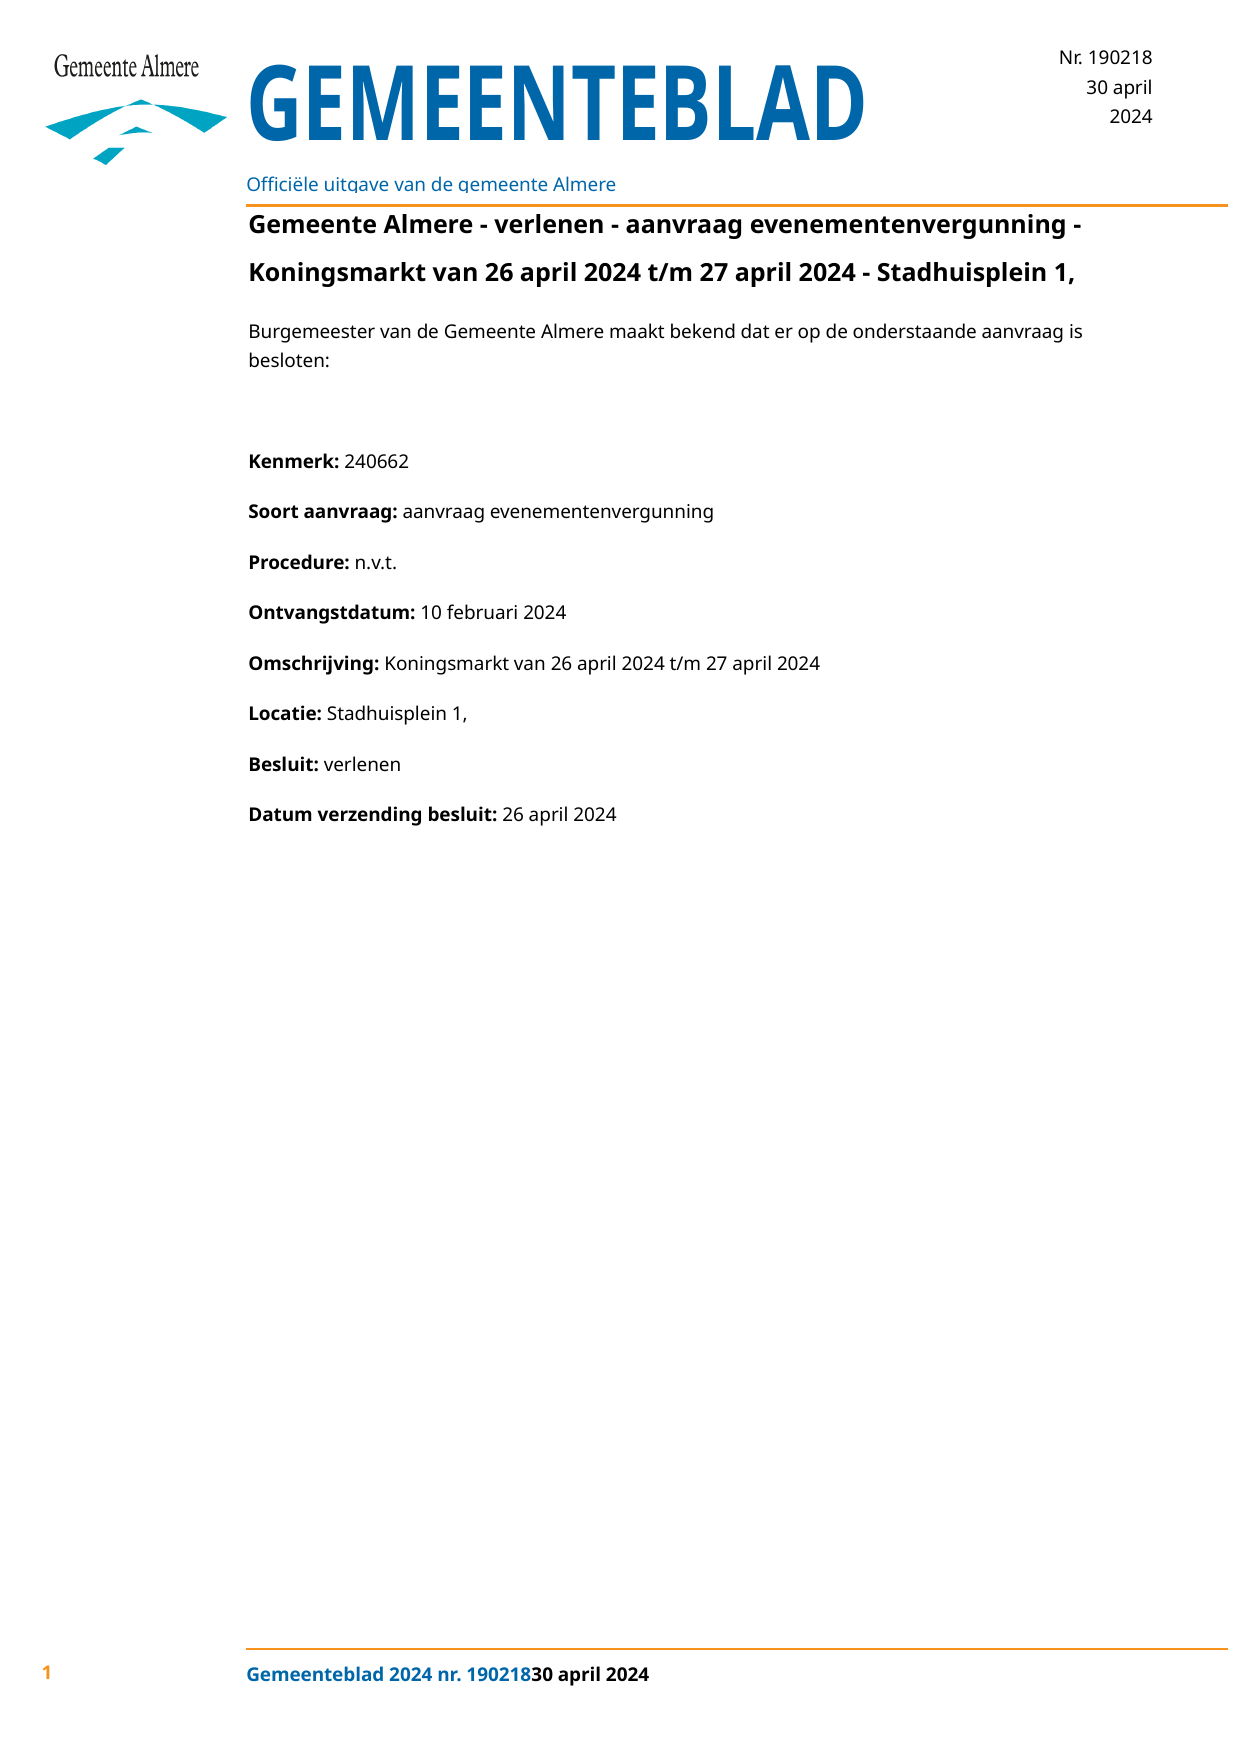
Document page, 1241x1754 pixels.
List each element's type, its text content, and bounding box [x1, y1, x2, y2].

text Locatie: Stadhuisplein 1, [248, 700, 1152, 726]
text Procedure: n.v.t. [248, 549, 1152, 575]
text Omschrijving: Koningsmarkt van 26 april 2024 t/m 27 april 2024 [248, 650, 1152, 676]
text Datum verzending besluit: 26 april 2024 [248, 801, 1152, 827]
text Soort aanvraag: aanvraag evenementenvergunning [248, 499, 1152, 524]
picture [41, 47, 231, 172]
text Ontvangstdatum: 10 februari 2024 [248, 599, 1152, 625]
text Kenmerk: 240662 [248, 448, 1152, 474]
text Gemeente Almere - verlenen - aanvraag evenementenvergunning - Koningsmarkt van 26 april 2024 t/m 27 april 2024 - Stadhuisplein 1, [248, 207, 1152, 288]
text Besluit: verlenen [248, 751, 1152, 777]
text Burgemeester van de Gemeente Almere maakt bekend dat er op de onderstaande aanvraag is besloten: [248, 318, 1152, 373]
